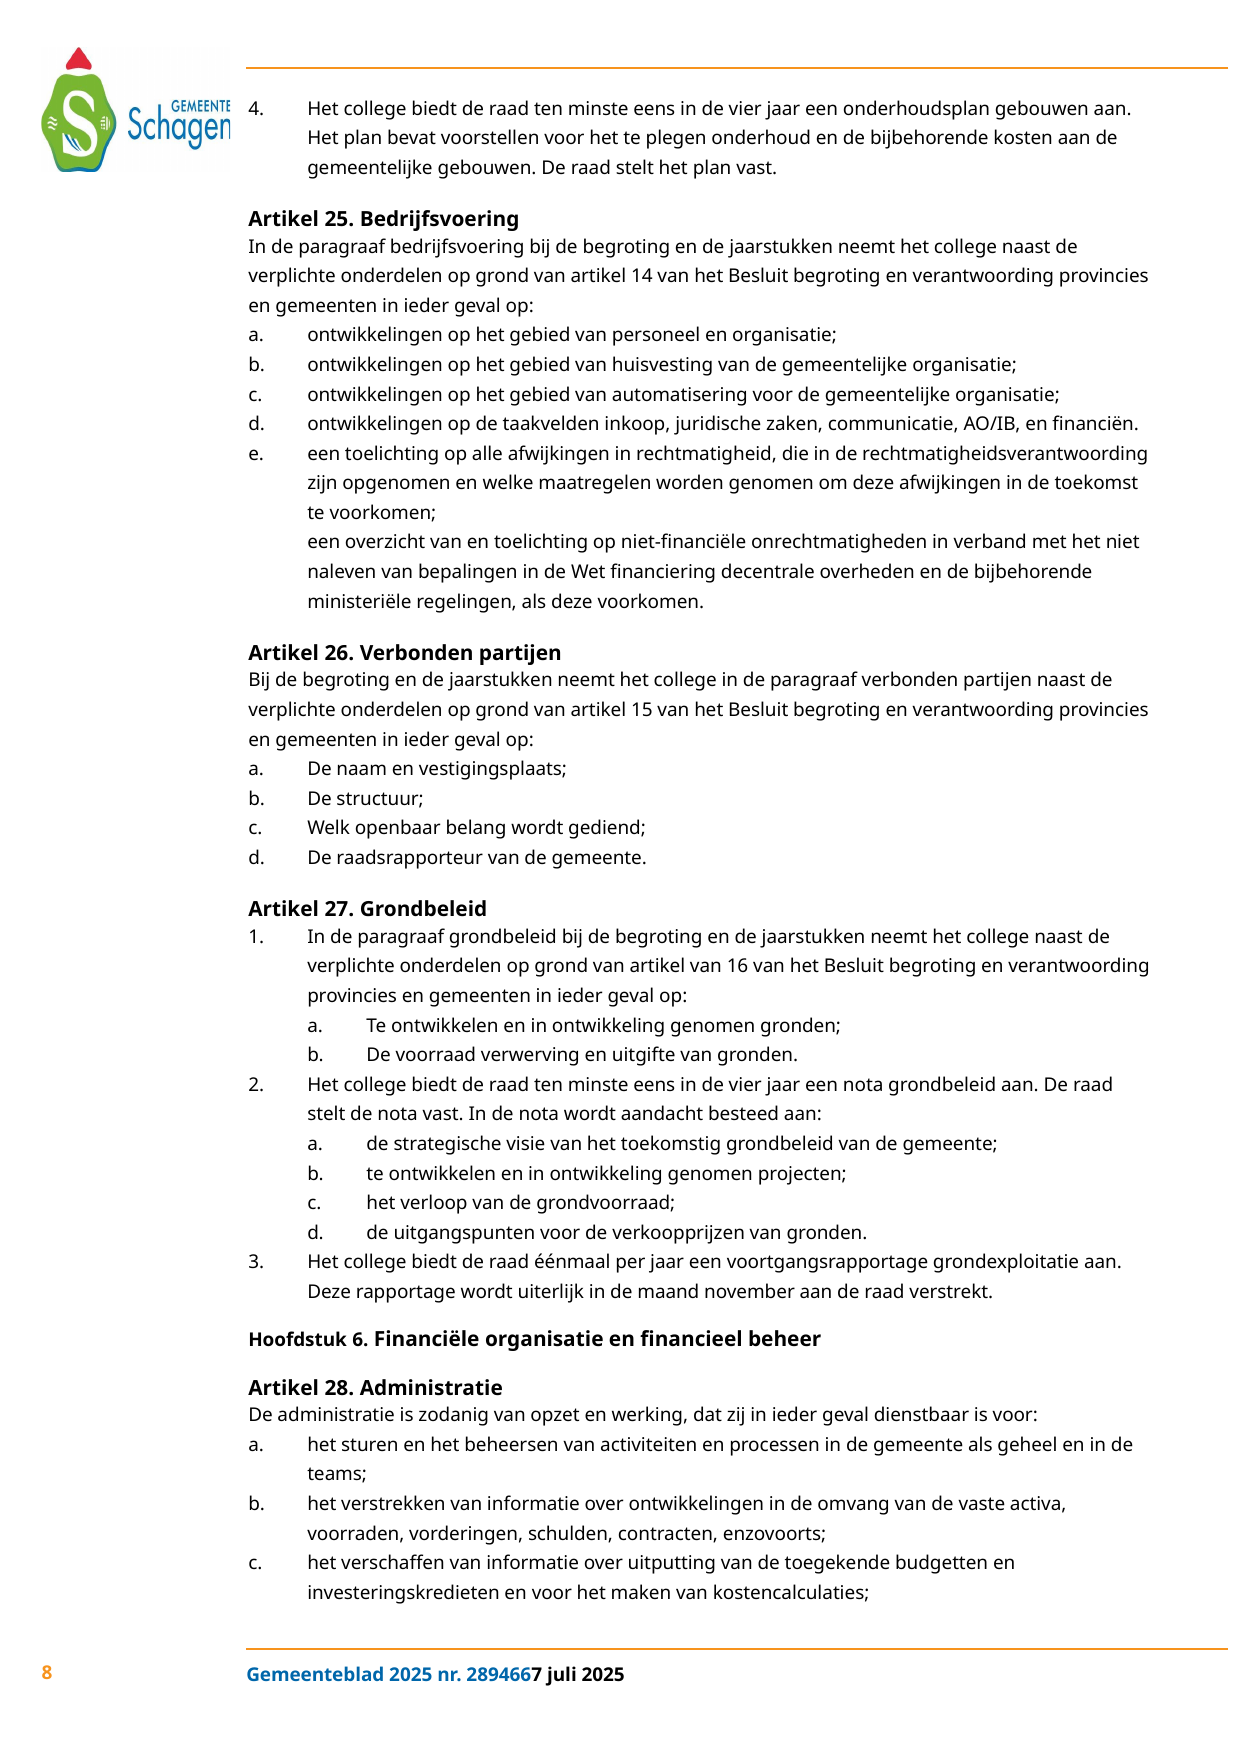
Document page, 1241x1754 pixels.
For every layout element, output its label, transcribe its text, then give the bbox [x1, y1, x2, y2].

list Te ontwikkelen en in ontwikkeling genomen gronden; [307, 1012, 1152, 1037]
list Het college biedt de raad éénmaal per jaar een voortgangsrapportage grondexploitatie aan. Deze rapportage wordt uiterlijk in de maand november aan de raad verstrekt. [248, 1248, 1152, 1304]
list De naam en vestigingsplaats; [248, 755, 1152, 781]
list Het college biedt de raad ten minste eens in de vier jaar een onderhoudsplan gebouwen aan. Het plan bevat voorstellen voor het te plegen onderhoud en de bijbehorende kosten aan de gemeentelijke gebouwen. De raad stelt het plan vast. [248, 95, 1152, 180]
list de strategische visie van het toekomstig grondbeleid van de gemeente; [307, 1130, 1152, 1156]
list De raadsrapporteur van de gemeente. [248, 844, 1152, 870]
text Artikel 27. Grondbeleid [248, 894, 1152, 923]
list De voorraad verwerving en uitgifte van gronden. [307, 1041, 1152, 1067]
list het verstrekken van informatie over ontwikkelingen in de omvang van de vaste activa, voorraden, vorderingen, schulden, contracten, enzovoorts; [248, 1490, 1152, 1545]
text Hoofdstuk 6. Financiële organisatie en financieel beheer [248, 1324, 1152, 1352]
list te ontwikkelen en in ontwikkeling genomen projecten; [307, 1160, 1152, 1185]
list ontwikkelingen op het gebied van personeel en organisatie; [248, 322, 1152, 347]
list het verloop van de grondvoorraad; [307, 1189, 1152, 1215]
list Welk openbaar belang wordt gediend; [248, 814, 1152, 840]
text Artikel 25. Bedrijfsvoering [248, 204, 1152, 233]
list ontwikkelingen op het gebied van automatisering voor de gemeentelijke organisatie; [248, 381, 1152, 406]
text In de paragraaf bedrijfsvoering bij de begroting en de jaarstukken neemt het college naast de verplichte onderdelen op grond van artikel 14 van het Besluit begroting en verantwoording provincies en gemeenten in ieder geval op: [248, 233, 1152, 318]
list ontwikkelingen op het gebied van huisvesting van de gemeentelijke organisatie; [248, 351, 1152, 377]
text Artikel 26. Verbonden partijen [248, 638, 1152, 667]
list het verschaffen van informatie over uitputting van de toegekende budgetten en investeringskredieten en voor het maken van kostencalculaties; [248, 1549, 1152, 1604]
list In de paragraaf grondbeleid bij de begroting en de jaarstukken neemt het college naast de verplichte onderdelen op grond van artikel van 16 van het Besluit begroting en verantwoording provincies en gemeenten in ieder geval op: [248, 923, 1152, 1008]
list het sturen en het beheersen van activiteiten en processen in de gemeente als geheel en in de teams; [248, 1431, 1152, 1486]
list Het college biedt de raad ten minste eens in de vier jaar een nota grondbeleid aan. De raad stelt de nota vast. In de nota wordt aandacht besteed aan: [248, 1071, 1152, 1126]
list De structuur; [248, 785, 1152, 811]
list een toelichting op alle afwijkingen in rechtmatigheid, die in de rechtmatigheidsverantwoording zijn opgenomen en welke maatregelen worden genomen om deze afwijkingen in de toekomst te voorkomen; [248, 440, 1152, 525]
text Bij de begroting en de jaarstukken neemt het college in de paragraaf verbonden partijen naast de verplichte onderdelen op grond van artikel 15 van het Besluit begroting en verantwoording provincies en gemeenten in ieder geval op: [248, 667, 1152, 752]
list de uitgangspunten voor de verkoopprijzen van gronden. [307, 1219, 1152, 1244]
list een overzicht van en toelichting op niet-financiële onrechtmatigheden in verband met het niet naleven van bepalingen in de Wet financiering decentrale overheden en de bijbehorende ministeriële regelingen, als deze voorkomen. [248, 529, 1152, 613]
text De administratie is zodanig van opzet en werking, dat zij in ieder geval dienstbaar is voor: [248, 1401, 1152, 1427]
text Artikel 28. Administratie [248, 1373, 1152, 1401]
list ontwikkelingen op de taakvelden inkoop, juridische zaken, communicatie, AO/IB, en financiën. [248, 410, 1152, 436]
picture [41, 47, 231, 172]
